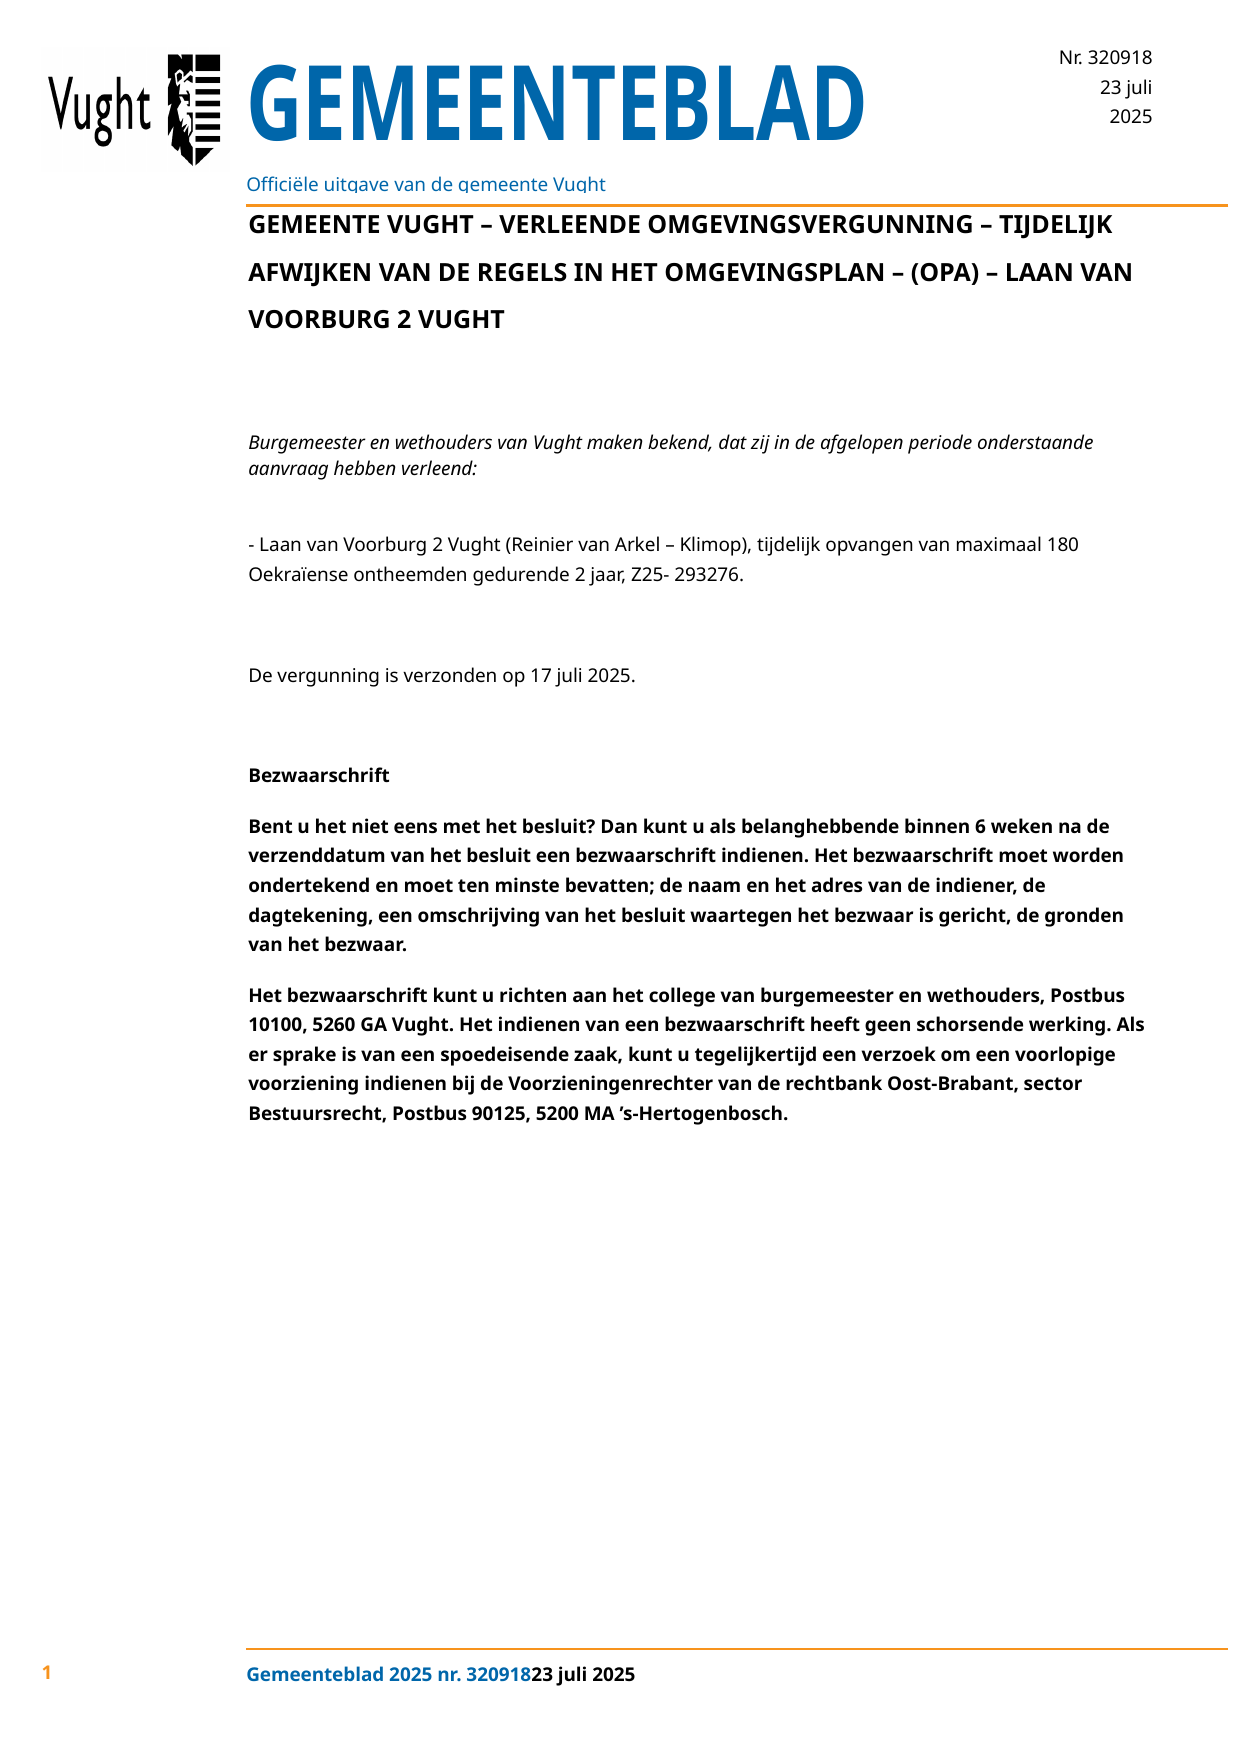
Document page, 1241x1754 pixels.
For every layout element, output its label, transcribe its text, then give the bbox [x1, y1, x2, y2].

text Bent u het niet eens met het besluit? Dan kunt u als belanghebbende binnen 6 weken na de verzenddatum van het besluit een bezwaarschrift indienen. Het bezwaarschrift moet worden ondertekend en moet ten minste bevatten; de naam en het adres van de indiener, de dagtekening, een omschrijving van het besluit waartegen het bezwaar is gericht, de gronden van het bezwaar. [248, 813, 1152, 957]
text Burgemeester en wethouders van Vught maken bekend, dat zij in de afgelopen periode onderstaande aanvraag hebben verleend: [248, 429, 1152, 481]
text - Laan van Voorburg 2 Vught (Reinier van Arkel – Klimop), tijdelijk opvangen van maximaal 180 Oekraïense ontheemden gedurende 2 jaar, Z25- 293276. [248, 531, 1152, 587]
text Het bezwaarschrift kunt u richten aan het college van burgemeester en wethouders, Postbus 10100, 5260 GA Vught. Het indienen van een bezwaarschrift heeft geen schorsende werking. Als er sprake is van een spoedeisende zaak, kunt u tegelijkertijd een verzoek om een voorlopige voorziening indienen bij de Voorzieningenrechter van de rechtbank Oost-Brabant, sector Bestuursrecht, Postbus 90125, 5200 MA ’s-Hertogenbosch. [248, 982, 1152, 1126]
text Bezwaarschrift [248, 763, 1152, 788]
text De vergunning is verzonden op 17 juli 2025. [248, 662, 1152, 687]
picture [41, 47, 231, 172]
text GEMEENTE VUGHT – VERLEENDE OMGEVINGSVERGUNNING – TIJDELIJK AFWIJKEN VAN DE REGELS IN HET OMGEVINGSPLAN – (OPA) – LAAN VAN VOORBURG 2 VUGHT [248, 207, 1152, 336]
